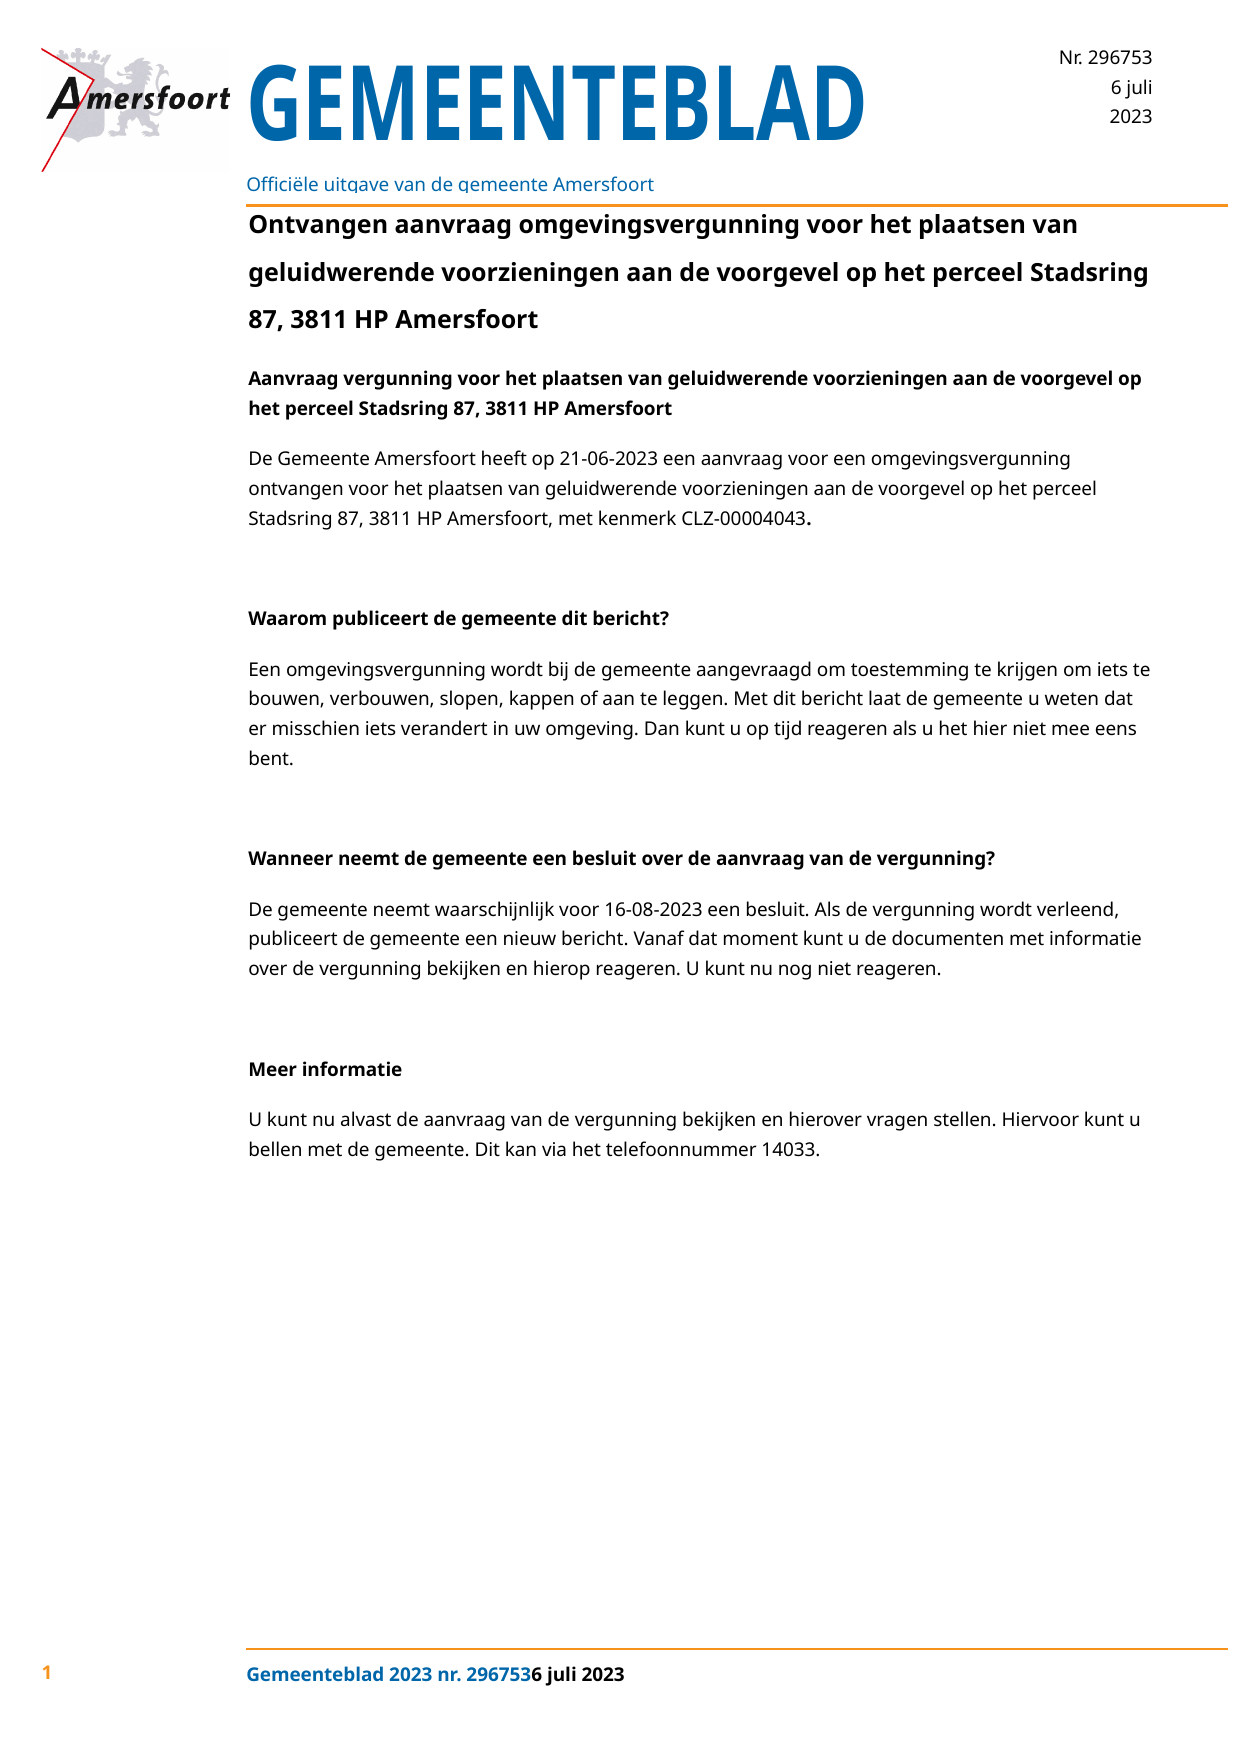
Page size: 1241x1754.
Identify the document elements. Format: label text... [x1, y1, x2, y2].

picture [41, 47, 231, 172]
text De gemeente neemt waarschijnlijk voor 16-08-2023 een besluit. Als de vergunning wordt verleend, publiceert de gemeente een nieuw bericht. Vanaf dat moment kunt u de documenten met informatie over de vergunning bekijken en hierop reageren. U kunt nu nog niet reageren. [248, 896, 1152, 981]
text Meer informatie [248, 1056, 1152, 1082]
text De Gemeente Amersfoort heeft op 21-06-2023 een aanvraag voor een omgevingsvergunning ontvangen voor het plaatsen van geluidwerende voorzieningen aan de voorgevel op het perceel Stadsring 87, 3811 HP Amersfoort, met kenmerk CLZ-00004043. [248, 446, 1152, 530]
text Aanvraag vergunning voor het plaatsen van geluidwerende voorzieningen aan de voorgevel op het perceel Stadsring 87, 3811 HP Amersfoort [248, 366, 1152, 421]
text U kunt nu alvast de aanvraag van de vergunning bekijken en hierover vragen stellen. Hiervoor kunt u bellen met de gemeente. Dit kan via het telefoonnummer 14033. [248, 1106, 1152, 1162]
text Waarom publiceert de gemeente dit bericht? [248, 606, 1152, 631]
text Een omgevingsvergunning wordt bij de gemeente aangevraagd om toestemming te krijgen om iets te bouwen, verbouwen, slopen, kappen of aan te leggen. Met dit bericht laat de gemeente u weten dat er misschien iets verandert in uw omgeving. Dan kunt u op tijd reageren als u het hier niet mee eens bent. [248, 656, 1152, 770]
text Ontvangen aanvraag omgevingsvergunning voor het plaatsen van geluidwerende voorzieningen aan de voorgevel op het perceel Stadsring 87, 3811 HP Amersfoort [248, 207, 1152, 336]
text Wanneer neemt de gemeente een besluit over de aanvraag van de vergunning? [248, 846, 1152, 871]
